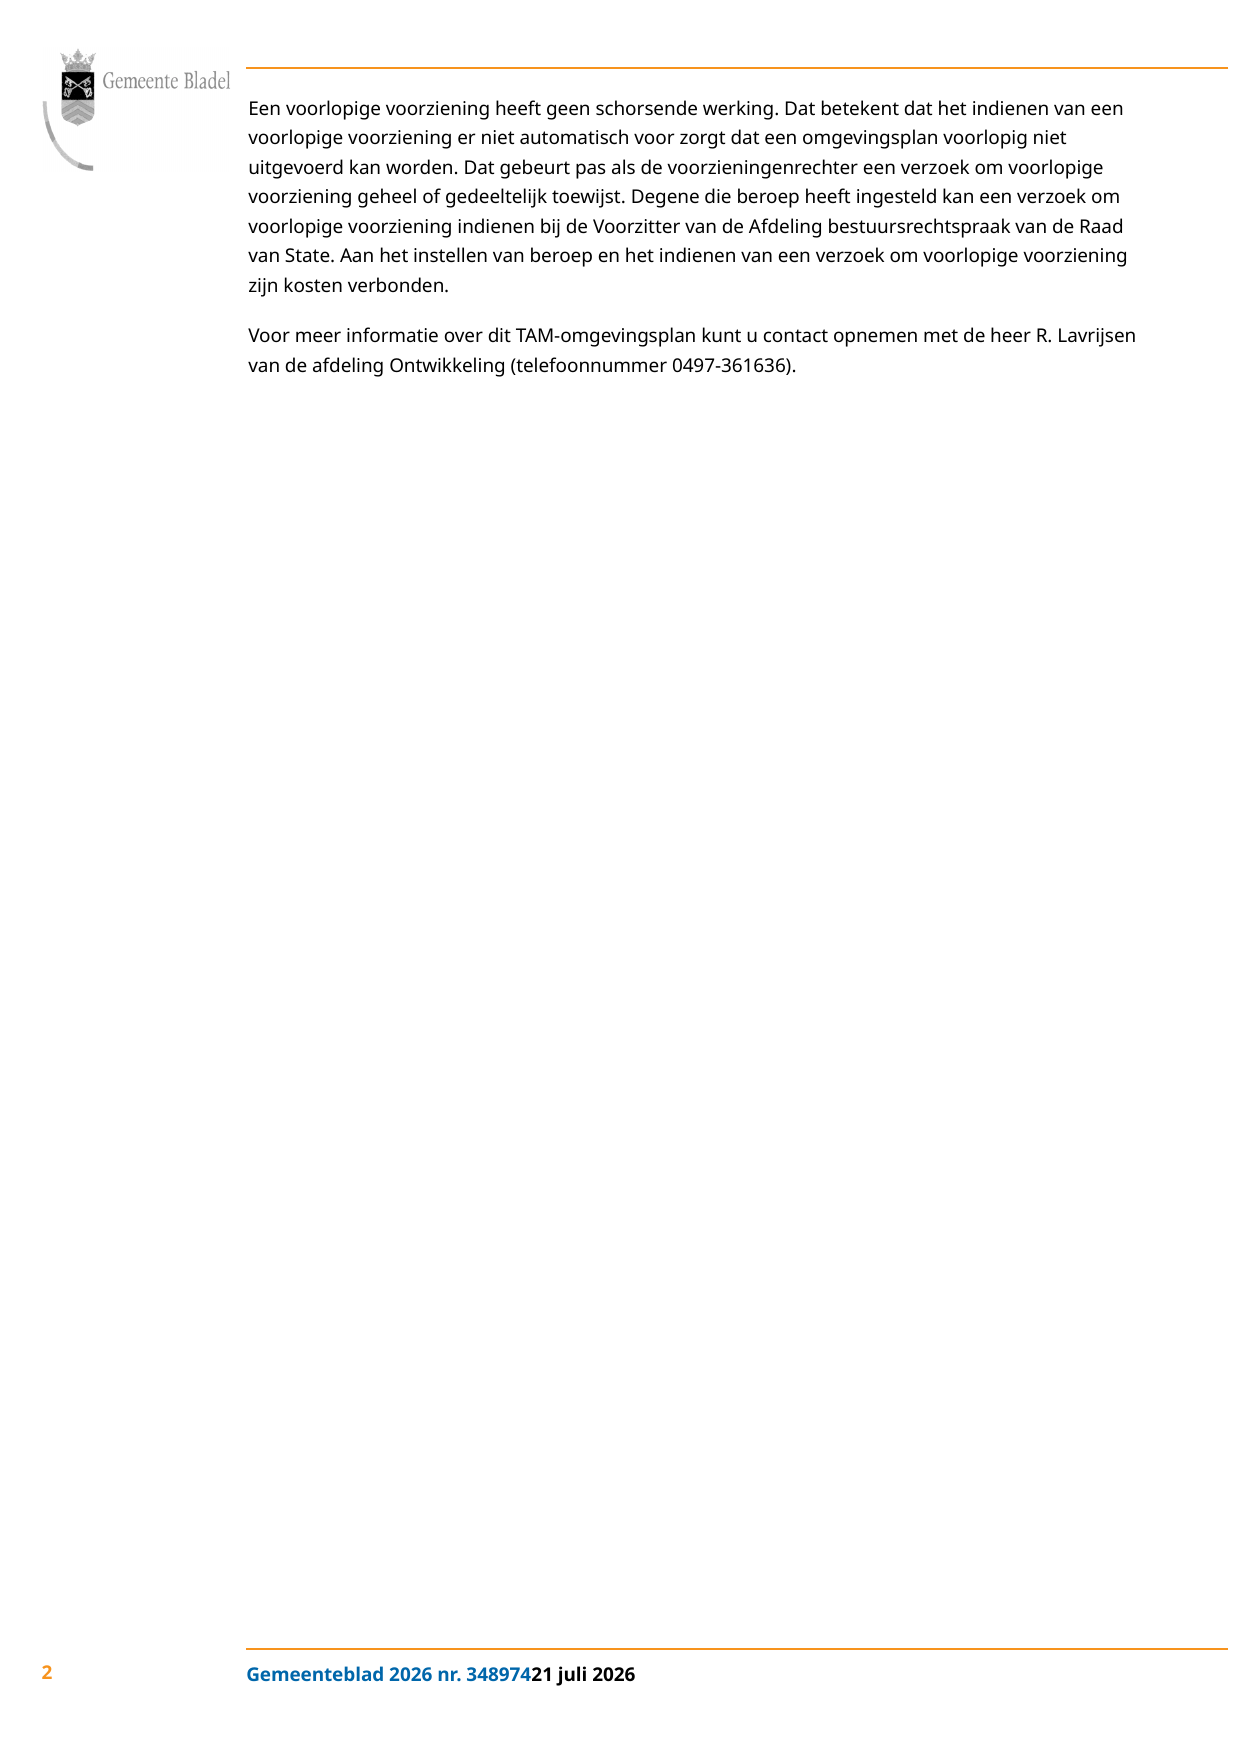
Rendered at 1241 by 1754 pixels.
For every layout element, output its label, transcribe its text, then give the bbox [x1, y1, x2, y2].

picture [41, 47, 231, 172]
text Voor meer informatie over dit TAM-omgevingsplan kunt u contact opnemen met de heer R. Lavrijsen van de afdeling Ontwikkeling (telefoonnummer 0497-361636). [248, 323, 1152, 378]
text Een voorlopige voorziening heeft geen schorsende werking. Dat betekent dat het indienen van een voorlopige voorziening er niet automatisch voor zorgt dat een omgevingsplan voorlopig niet uitgevoerd kan worden. Dat gebeurt pas als de voorzieningenrechter een verzoek om voorlopige voorziening geheel of gedeeltelijk toewijst. Degene die beroep heeft ingesteld kan een verzoek om voorlopige voorziening indienen bij de Voorzitter van de Afdeling bestuursrechtspraak van de Raad van State. Aan het instellen van beroep en het indienen van een verzoek om voorlopige voorziening zijn kosten verbonden. [248, 95, 1152, 298]
